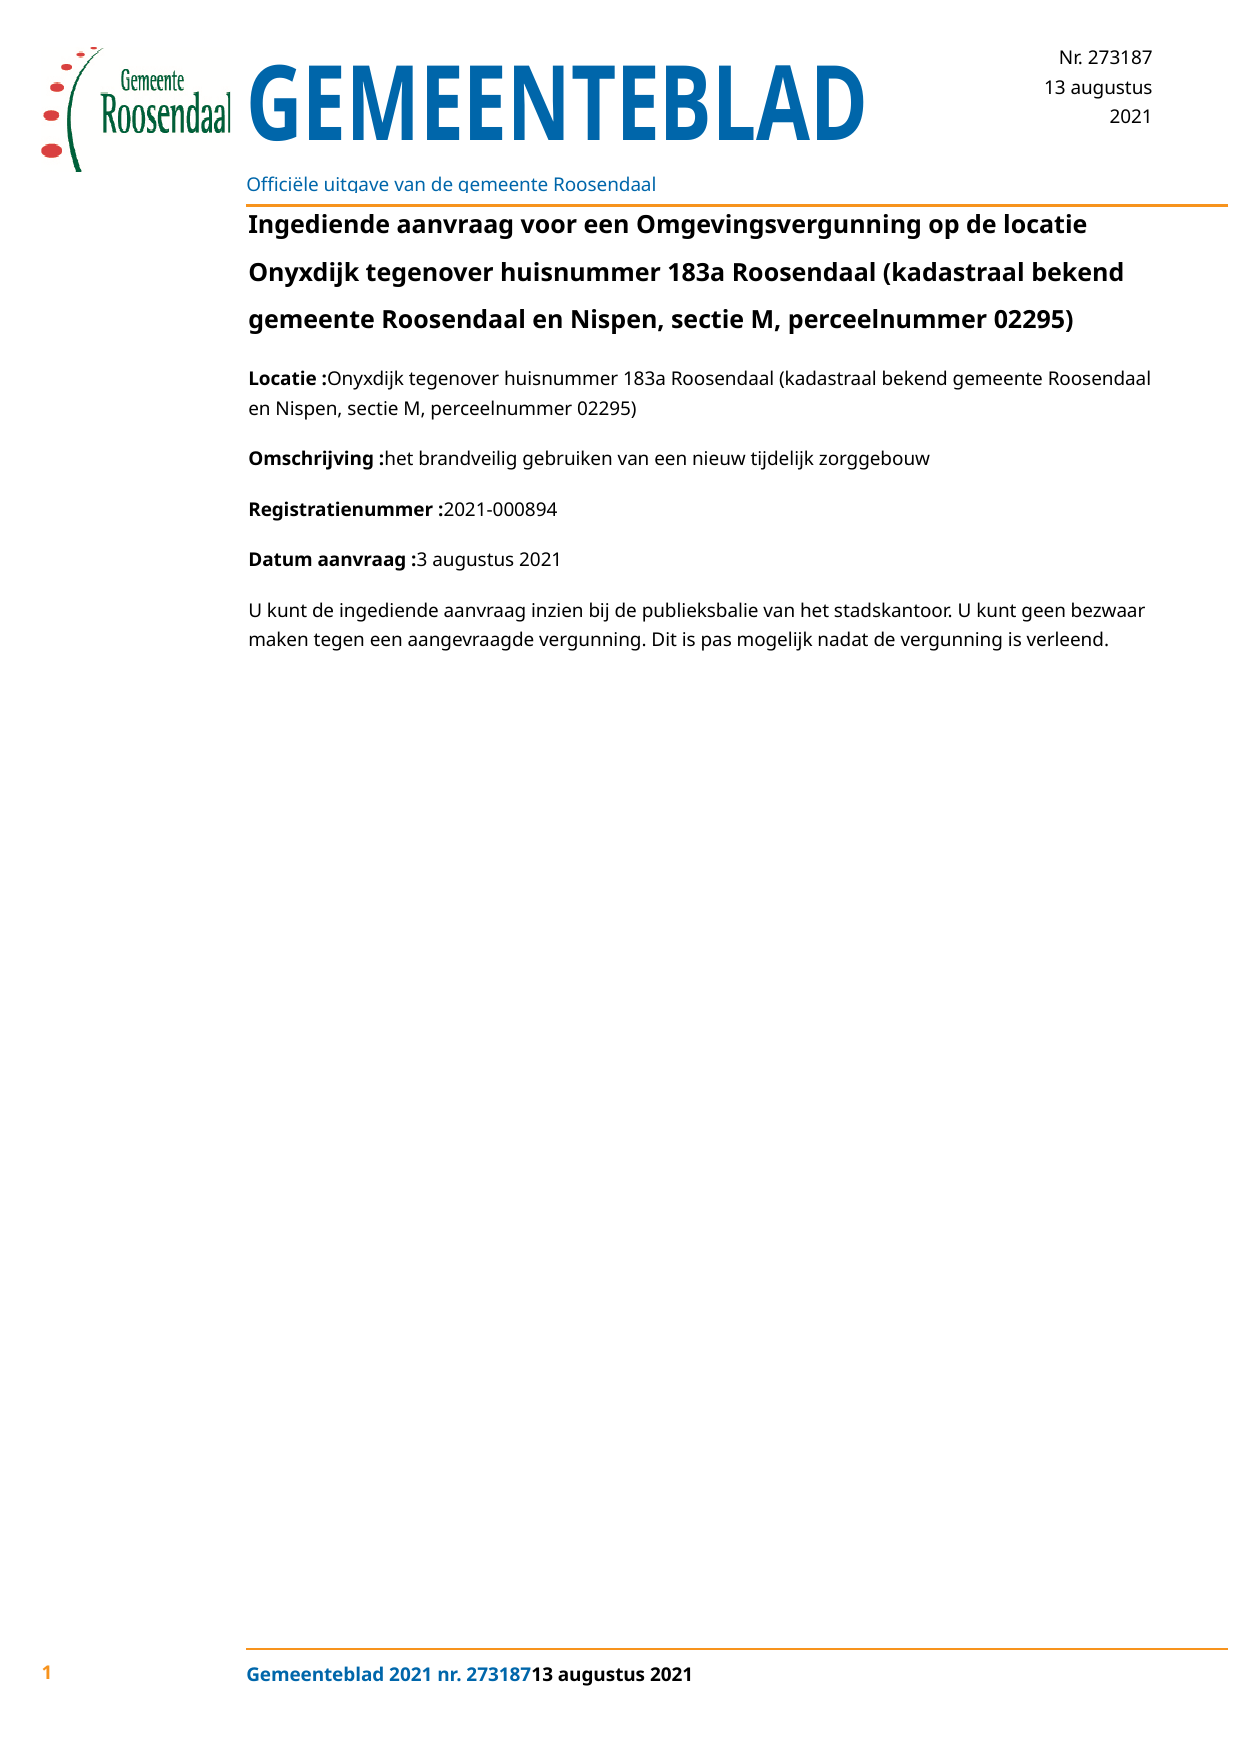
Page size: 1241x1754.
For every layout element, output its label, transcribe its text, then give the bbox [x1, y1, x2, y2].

picture [41, 47, 231, 172]
text Registratienummer :2021-000894 [248, 496, 1152, 522]
text Datum aanvraag :3 augustus 2021 [248, 546, 1152, 572]
text Omschrijving :het brandveilig gebruiken van een nieuw tijdelijk zorggebouw [248, 446, 1152, 471]
text Ingediende aanvraag voor een Omgevingsvergunning op de locatie Onyxdijk tegenover huisnummer 183a Roosendaal (kadastraal bekend gemeente Roosendaal en Nispen, sectie M, perceelnummer 02295) [248, 207, 1152, 336]
text U kunt de ingediende aanvraag inzien bij de publieksbalie van het stadskantoor. U kunt geen bezwaar maken tegen een aangevraagde vergunning. Dit is pas mogelijk nadat de vergunning is verleend. [248, 597, 1152, 652]
text Locatie :Onyxdijk tegenover huisnummer 183a Roosendaal (kadastraal bekend gemeente Roosendaal en Nispen, sectie M, perceelnummer 02295) [248, 366, 1152, 421]
